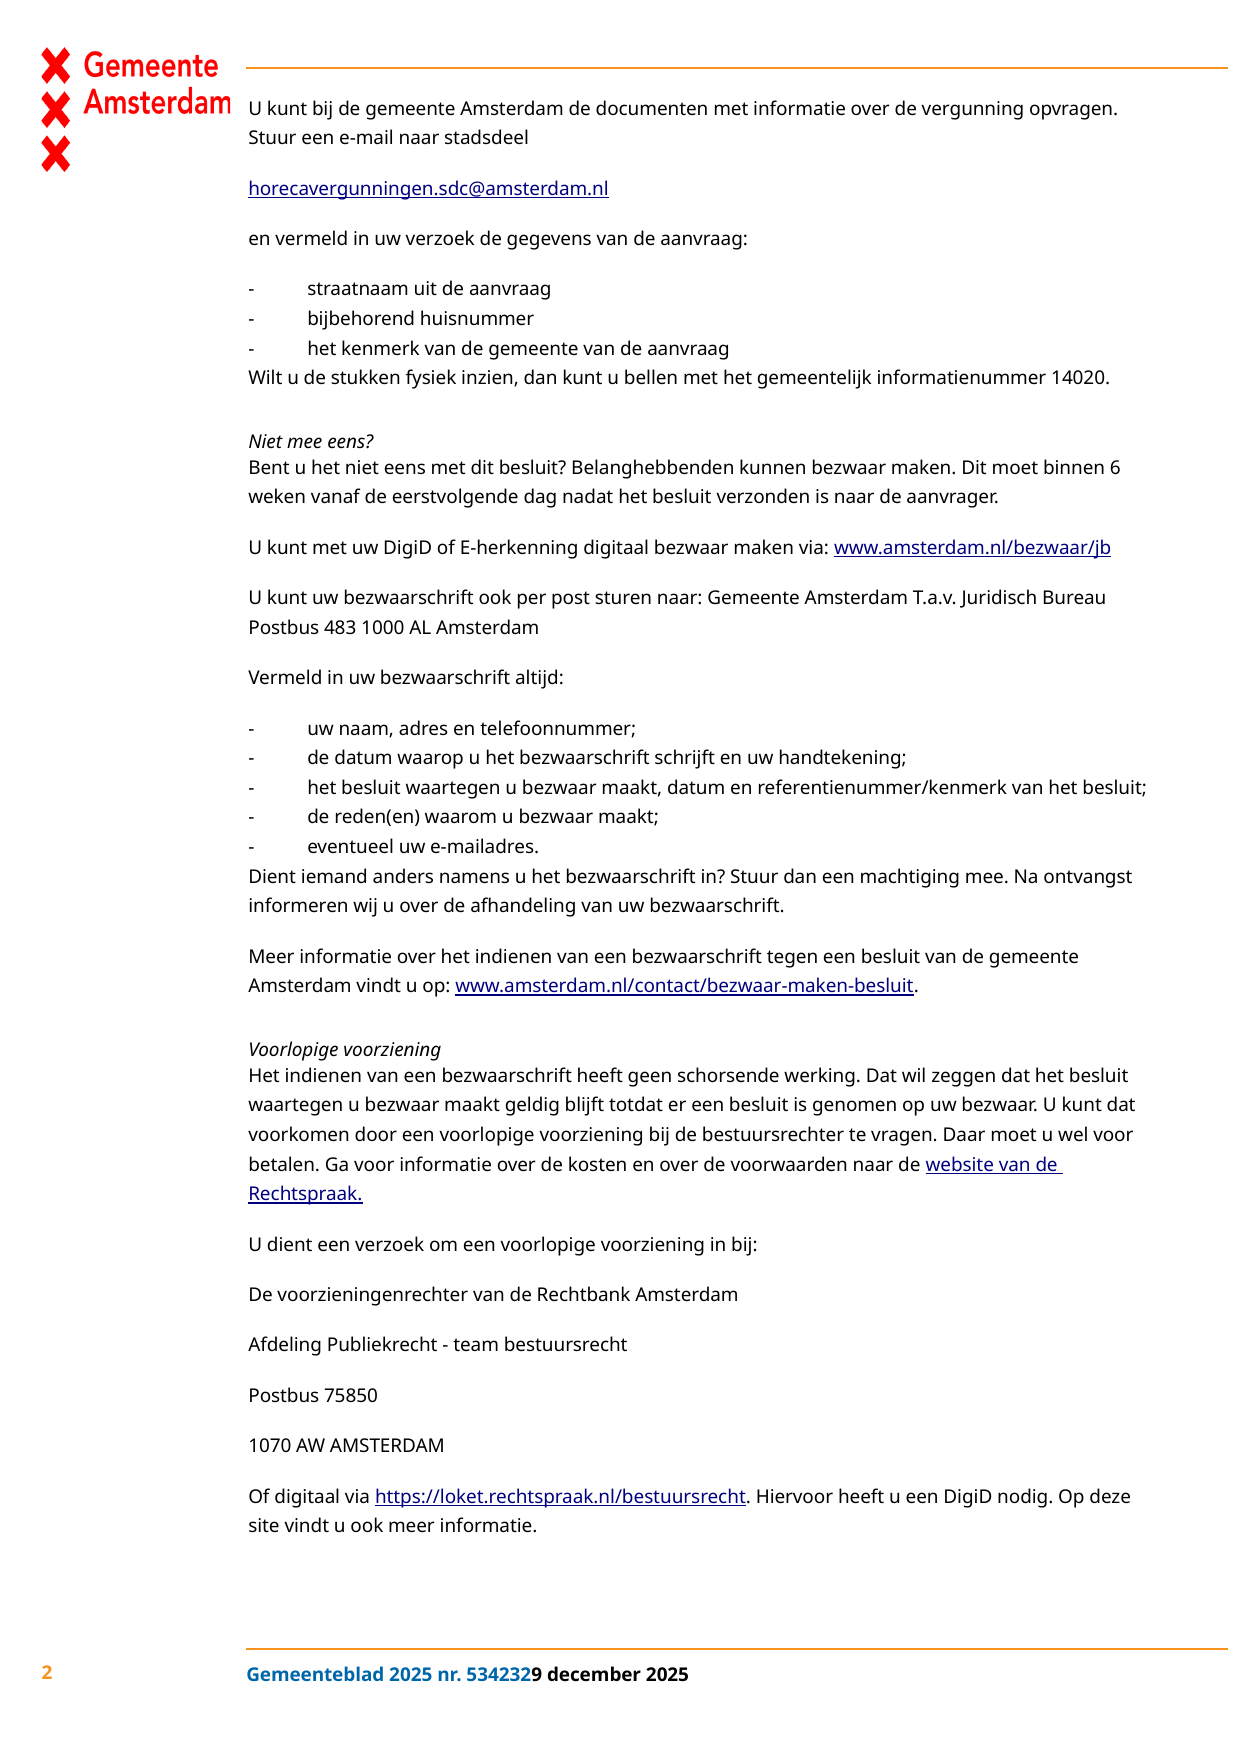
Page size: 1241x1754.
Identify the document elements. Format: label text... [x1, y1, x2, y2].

text Postbus 75850 [248, 1382, 1152, 1408]
list het kenmerk van de gemeente van de aanvraag [248, 335, 1152, 361]
text Dient iemand anders namens u het bezwaarschrift in? Stuur dan een machtiging mee. Na ontvangst informeren wij u over de afhandeling van uw bezwaarschrift. [248, 863, 1152, 918]
list de reden(en) waarom u bezwaar maakt; [248, 804, 1152, 829]
text Voorlopige voorziening [248, 1036, 1152, 1062]
picture [41, 47, 231, 172]
text U kunt met uw DigiD of E-herkenning digitaal bezwaar maken via: www.amsterdam.nl/bezwaar/jb [248, 534, 1152, 560]
text U kunt uw bezwaarschrift ook per post sturen naar: Gemeente Amsterdam T.a.v. Juridisch Bureau Postbus 483 1000 AL Amsterdam [248, 584, 1152, 640]
text Wilt u de stukken fysiek inzien, dan kunt u bellen met het gemeentelijk informatienummer 14020. [248, 364, 1152, 390]
text Bent u het niet eens met dit besluit? Belanghebbenden kunnen bezwaar maken. Dit moet binnen 6 weken vanaf de eerstvolgende dag nadat het besluit verzonden is naar de aanvrager. [248, 454, 1152, 509]
list eventueel uw e-mailadres. [248, 833, 1152, 859]
text en vermeld in uw verzoek de gegevens van de aanvraag: [248, 225, 1152, 251]
text Afdeling Publiekrecht - team bestuursrecht [248, 1332, 1152, 1357]
text 1070 AW AMSTERDAM [248, 1432, 1152, 1458]
text Of digitaal via https://loket.rechtspraak.nl/bestuursrecht. Hiervoor heeft u een DigiD nodig. Op deze site vindt u ook meer informatie. [248, 1483, 1152, 1538]
text Meer informatie over het indienen van een bezwaarschrift tegen een besluit van de gemeente Amsterdam vindt u op: www.amsterdam.nl/contact/bezwaar-maken-besluit. [248, 943, 1152, 998]
list het besluit waartegen u bezwaar maakt, datum en referentienummer/kenmerk van het besluit; [248, 774, 1152, 800]
text horecavergunningen.sdc@amsterdam.nl [248, 175, 1152, 201]
list bijbehorend huisnummer [248, 305, 1152, 331]
text Het indienen van een bezwaarschrift heeft geen schorsende werking. Dat wil zeggen dat het besluit waartegen u bezwaar maakt geldig blijft totdat er een besluit is genomen op uw bezwaar. U kunt dat voorkomen door een voorlopige voorziening bij de bestuursrechter te vragen. Daar moet u wel voor betalen. Ga voor informatie over de kosten en over de voorwaarden naar de website van de Rechtspraak. [248, 1062, 1152, 1206]
text U dient een verzoek om een voorlopige voorziening in bij: [248, 1231, 1152, 1257]
text U kunt bij de gemeente Amsterdam de documenten met informatie over de vergunning opvragen. Stuur een e-mail naar stadsdeel [248, 95, 1152, 150]
list de datum waarop u het bezwaarschrift schrijft en uw handtekening; [248, 744, 1152, 770]
text Niet mee eens? [248, 428, 1152, 454]
text Vermeld in uw bezwaarschrift altijd: [248, 664, 1152, 690]
text De voorzieningenrechter van de Rechtbank Amsterdam [248, 1281, 1152, 1307]
list straatnaam uit de aanvraag [248, 276, 1152, 301]
list uw naam, adres en telefoonnummer; [248, 715, 1152, 741]
